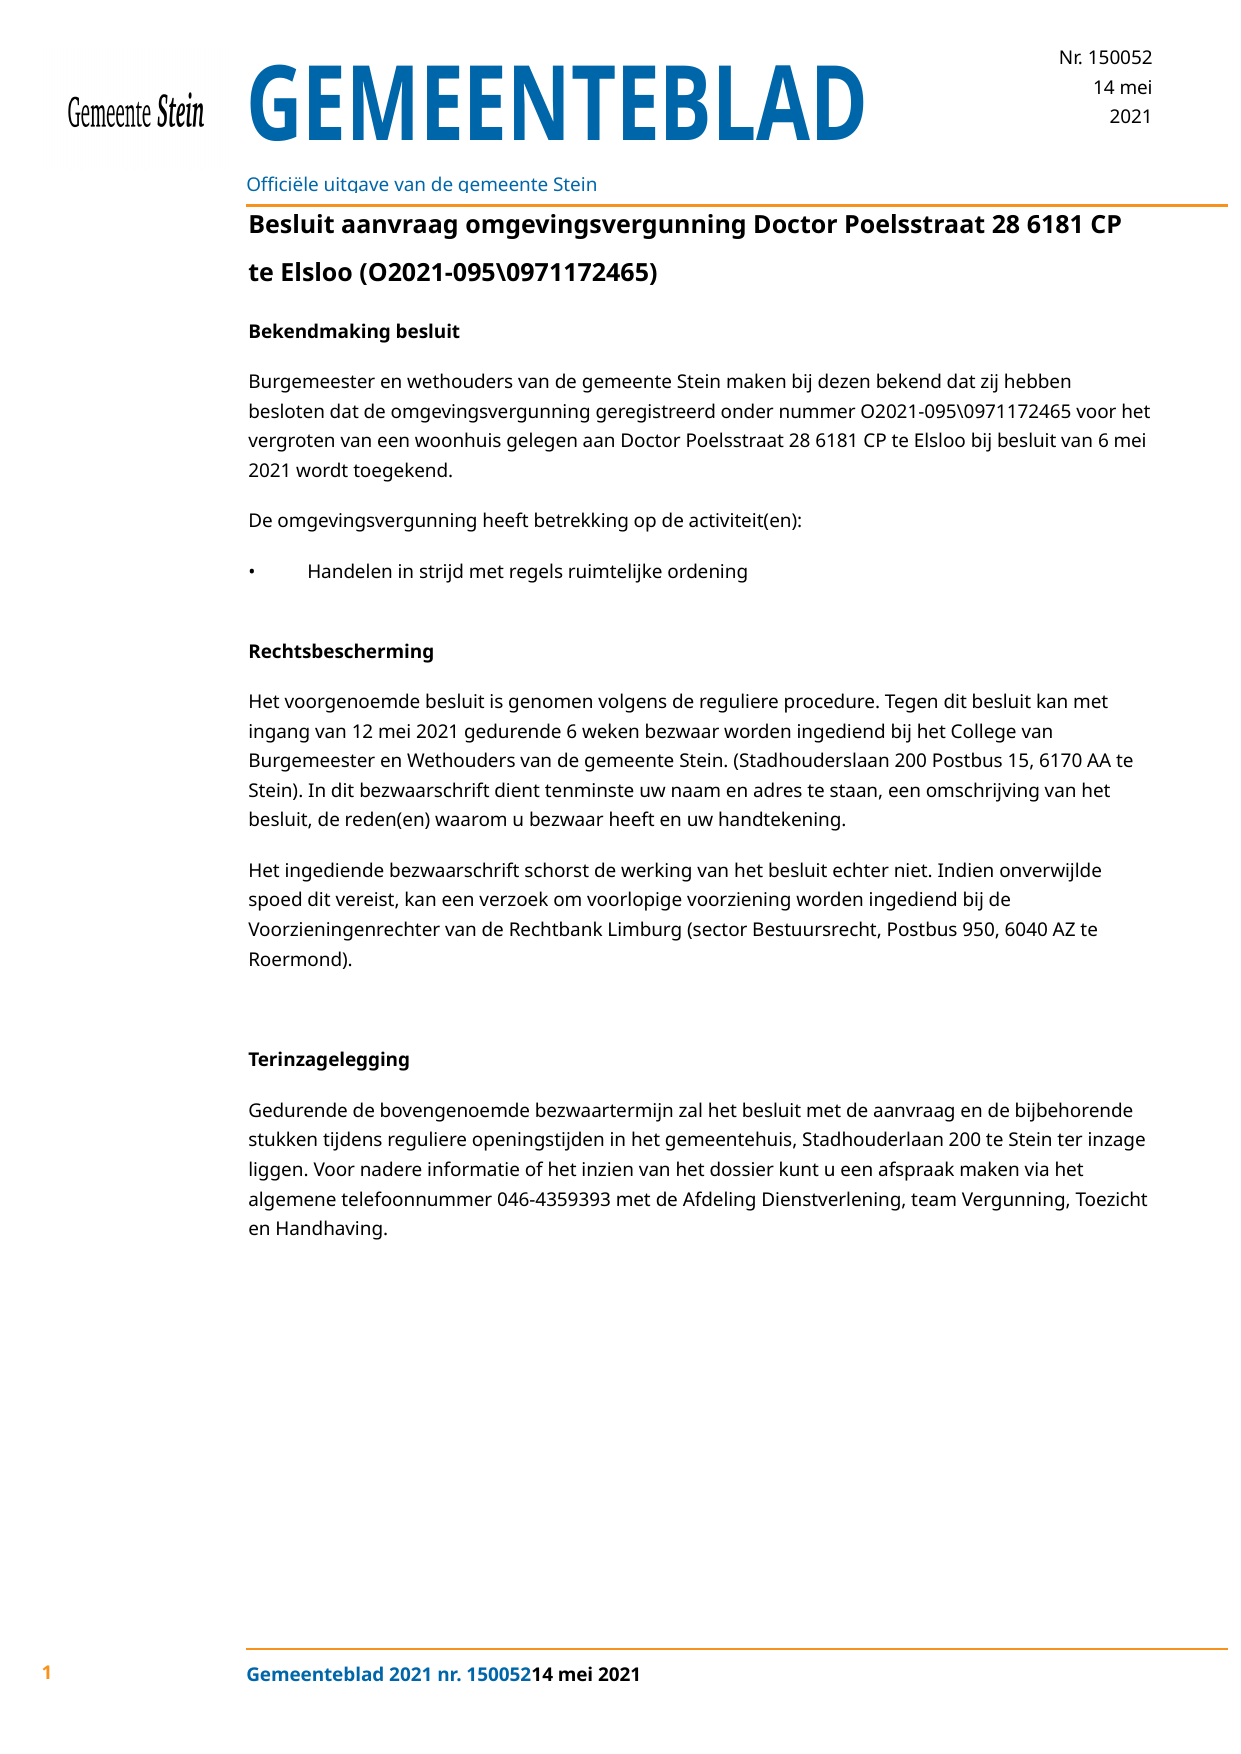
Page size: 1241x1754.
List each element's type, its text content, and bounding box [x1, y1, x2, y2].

text Rechtsbescherming [248, 638, 1152, 664]
list Handelen in strijd met regels ruimtelijke ordening [248, 558, 1152, 584]
text Burgemeester en wethouders van de gemeente Stein maken bij dezen bekend dat zij hebben besloten dat de omgevingsvergunning geregistreerd onder nummer O2021-095\0971172465 voor het vergroten van een woonhuis gelegen aan Doctor Poelsstraat 28 6181 CP te Elsloo bij besluit van 6 mei 2021 wordt toegekend. [248, 368, 1152, 483]
text Terinzagelegging [248, 1047, 1152, 1072]
text Gedurende de bovengenoemde bezwaartermijn zal het besluit met de aanvraag en de bijbehorende stukken tijdens reguliere openingstijden in het gemeentehuis, Stadhouderlaan 200 te Stein ter inzage liggen. Voor nadere informatie of het inzien van het dossier kunt u een afspraak maken via het algemene telefoonnummer 046-4359393 met de Afdeling Dienstverlening, team Vergunning, Toezicht en Handhaving. [248, 1097, 1152, 1241]
text Het ingediende bezwaarschrift schorst de werking van het besluit echter niet. Indien onverwijlde spoed dit vereist, kan een verzoek om voorlopige voorziening worden ingediend bij de Voorzieningenrechter van de Rechtbank Limburg (sector Bestuursrecht, Postbus 950, 6040 AZ te Roermond). [248, 857, 1152, 972]
text De omgevingsvergunning heeft betrekking op de activiteit(en): [248, 507, 1152, 533]
picture [41, 47, 231, 172]
text Het voorgenoemde besluit is genomen volgens de reguliere procedure. Tegen dit besluit kan met ingang van 12 mei 2021 gedurende 6 weken bezwaar worden ingediend bij het College van Burgemeester en Wethouders van de gemeente Stein. (Stadhouderslaan 200 Postbus 15, 6170 AA te Stein). In dit bezwaarschrift dient tenminste uw naam en adres te staan, een omschrijving van het besluit, de reden(en) waarom u bezwaar heeft en uw handtekening. [248, 688, 1152, 832]
text Bekendmaking besluit [248, 318, 1152, 344]
text Besluit aanvraag omgevingsvergunning Doctor Poelsstraat 28 6181 CP te Elsloo (O2021-095\0971172465) [248, 207, 1152, 288]
